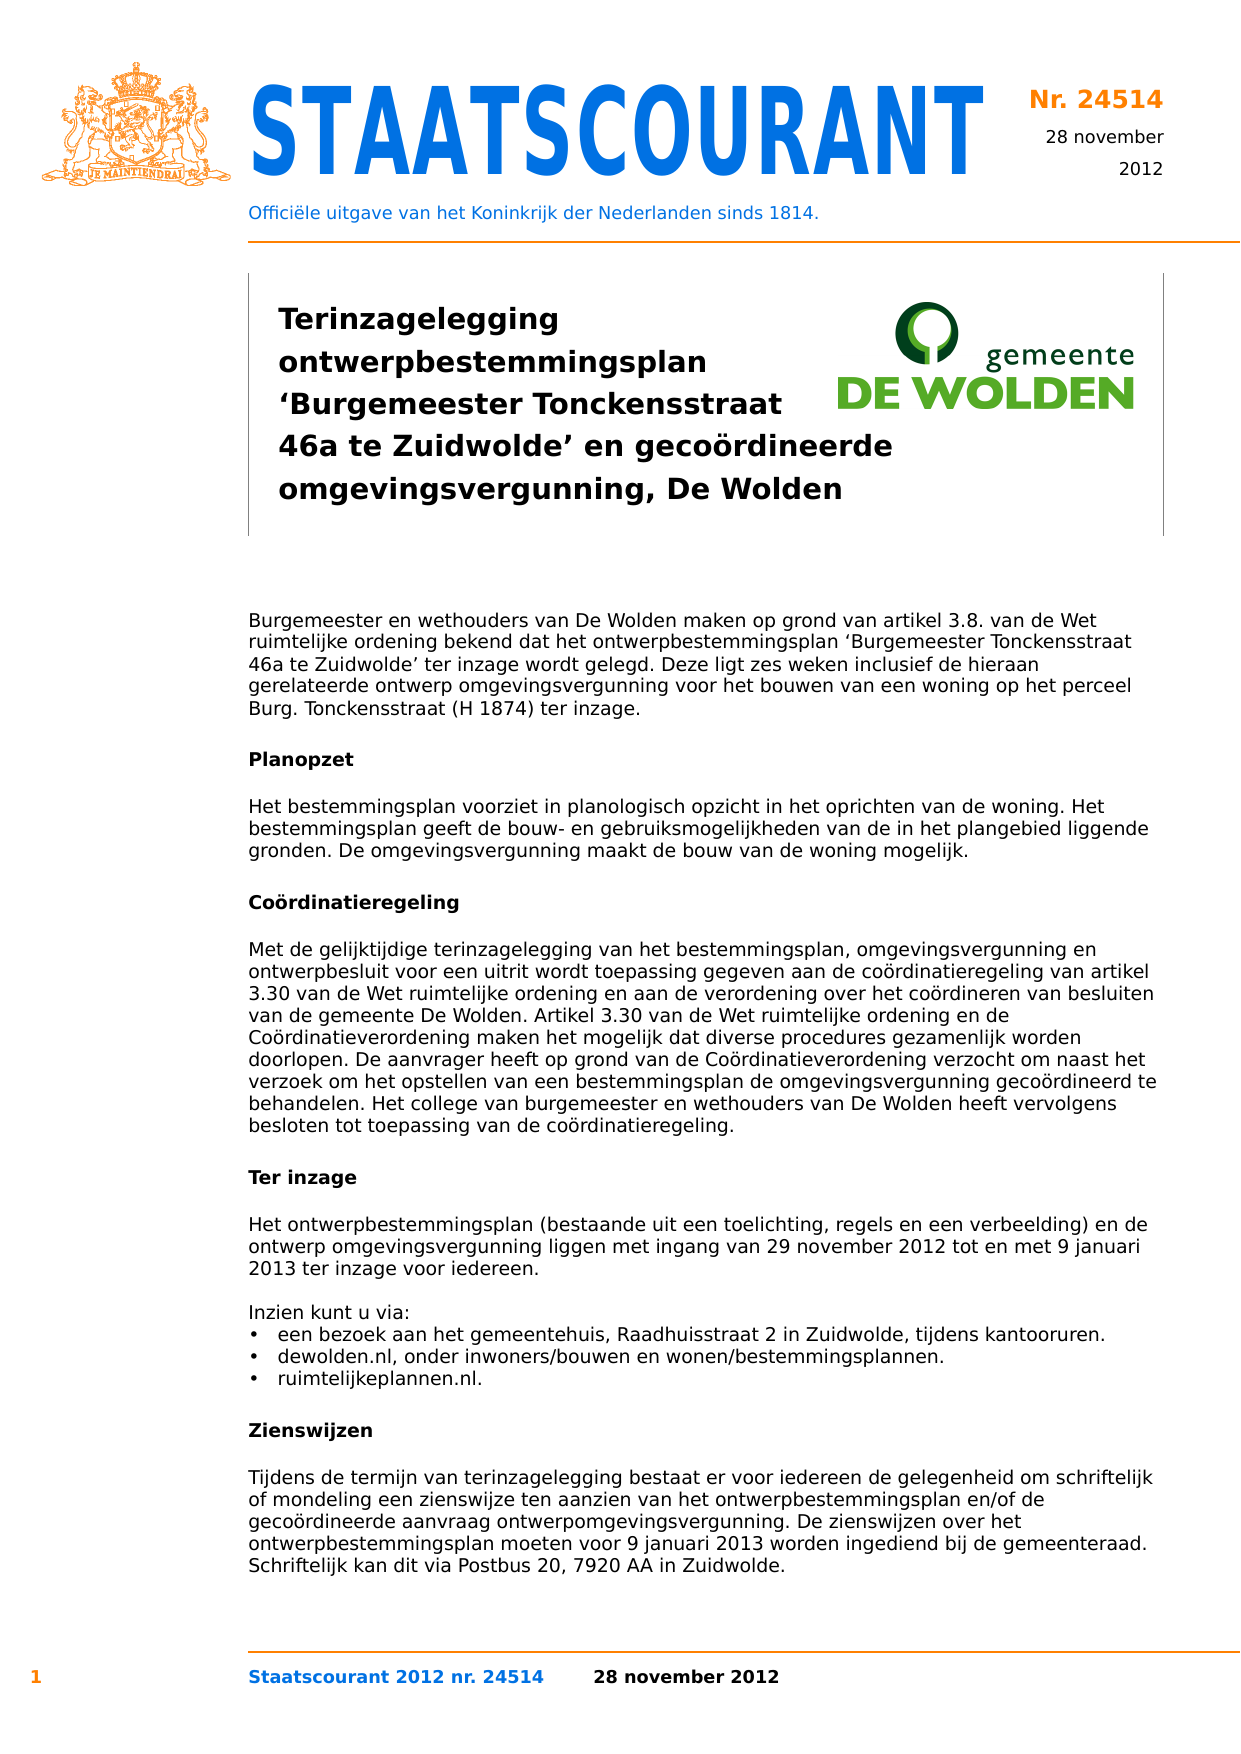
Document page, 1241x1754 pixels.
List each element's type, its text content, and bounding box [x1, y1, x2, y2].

text • ruimtelijkeplannen.nl. [248, 1368, 1163, 1390]
table_header STAATSCOURANT [248, 62, 998, 203]
text Tijdens de termijn van terinzagelegging bestaat er voor iedereen de gelegenheid om schriftelijk of mondeling een zienswijze ten aanzien van het ontwerpbestemmingsplan en/of de gecoördineerde aanvraag ontwerpomgevingsvergunning. De zienswijzen over het ontwerpbestemmingsplan moeten voor 9 januari 2013 worden ingediend bij de gemeenteraad. Schriftelijk kan dit via Postbus 20, 7920 AA in Zuidwolde. [248, 1467, 1163, 1577]
text Met de gelijktijdige terinzagelegging van het bestemmingsplan, omgevingsvergunning en ontwerpbesluit voor een uitrit wordt toepassing gegeven aan de coördinatieregeling van artikel 3.30 van de Wet ruimtelijke ordening en aan de verordening over het coördineren van besluiten van de gemeente De Wolden. Artikel 3.30 van de Wet ruimtelijke ordening en de Coördinatieverordening maken het mogelijk dat diverse procedures gezamenlijk worden doorlopen. De aanvrager heeft op grond van de Coördinatieverordening verzocht om naast het verzoek om het opstellen van een bestemmingsplan de omgevingsvergunning gecoördineerd te behandelen. Het college van burgemeester en wethouders van De Wolden heeft vervolgens besloten tot toepassing van de coördinatieregeling. [248, 939, 1163, 1137]
table_header Nr. 24514 [998, 62, 1240, 121]
subtitle Planopzet [248, 749, 1163, 771]
table_header [25, 62, 248, 241]
picture [41, 62, 231, 186]
table_cell 2012 [998, 153, 1240, 203]
text Het bestemmingsplan voorziet in planologisch opzicht in het oprichten van de woning. Het bestemmingsplan geeft de bouw- en gebruiksmogelijkheden van de in het plangebied liggende gronden. De omgevingsvergunning maakt de bouw van de woning mogelijk. [248, 796, 1163, 862]
subtitle Ter inzage [248, 1167, 1163, 1189]
subtitle Coördinatieregeling [248, 892, 1163, 914]
subtitle Zienswijzen [248, 1420, 1163, 1442]
subtitle Terinzagelegging ontwerpbestemmingsplan ‘Burgemeester Tonckensstraat 46a te Zuidwolde’ en gecoördineerde omgevingsvergunning, De Wolden [249, 273, 1163, 536]
table_cell 28 november [998, 121, 1240, 153]
text Burgemeester en wethouders van De Wolden maken op grond van artikel 3.8. van de Wet ruimtelijke ordening bekend dat het ontwerpbestemmingsplan ‘Burgemeester Tonckensstraat 46a te Zuidwolde’ ter inzage wordt gelegd. Deze ligt zes weken inclusief de hieraan gerelateerde ontwerp omgevingsvergunning voor het bouwen van een woning op het perceel Burg. Tonckensstraat (H 1874) ter inzage. [248, 609, 1163, 719]
table_cell Officiële uitgave van het Koninkrijk der Nederlanden sinds 1814. [248, 203, 1240, 241]
text • een bezoek aan het gemeentehuis, Raadhuisstraat 2 in Zuidwolde, tijdens kantooruren. [248, 1324, 1163, 1346]
text Inzien kunt u via: [248, 1302, 1163, 1324]
text • dewolden.nl, onder inwoners/bouwen en wonen/bestemmingsplannen. [248, 1346, 1163, 1368]
picture [838, 302, 1134, 409]
text Het ontwerpbestemmingsplan (bestaande uit een toelichting, regels en een verbeelding) en de ontwerp omgevingsvergunning liggen met ingang van 29 november 2012 tot en met 9 januari 2013 ter inzage voor iedereen. [248, 1214, 1163, 1280]
